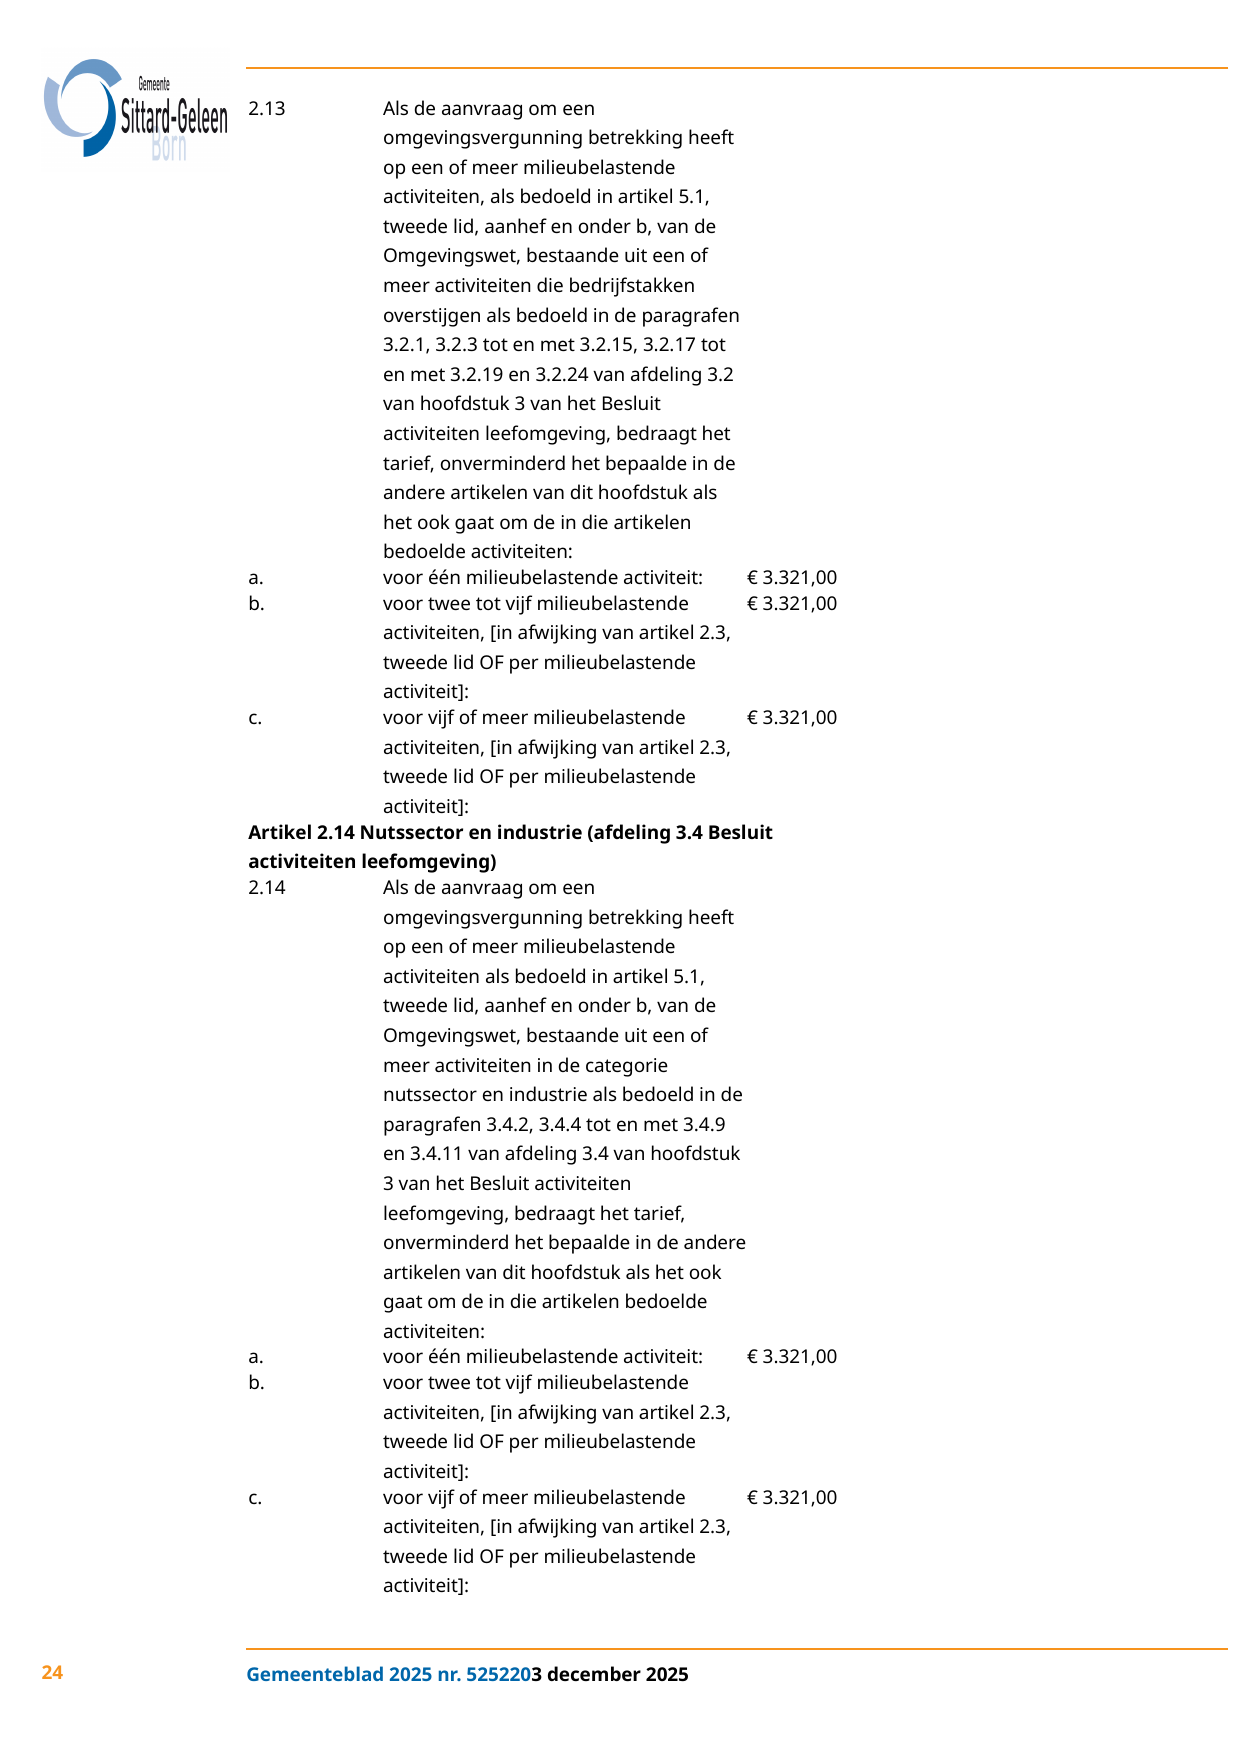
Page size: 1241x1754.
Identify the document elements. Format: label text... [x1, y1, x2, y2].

table_cell voor twee tot vijf milieubelastende activiteiten, [in afwijking van artikel 2.3, tweede lid OF per milieubelastende activiteit]: [383, 1370, 747, 1484]
table_cell € 3.321,00 [747, 590, 882, 704]
table_cell a. [248, 1344, 383, 1369]
table_cell voor vijf of meer milieubelastende activiteiten, [in afwijking van artikel 2.3, tweede lid OF per milieubelastende activiteit]: [383, 705, 747, 819]
table_cell [747, 95, 882, 564]
table_cell € 3.321,00 [747, 1484, 882, 1598]
table_cell c. [248, 705, 383, 819]
table_cell voor één milieubelastende activiteit: [383, 564, 747, 590]
table_cell [747, 874, 882, 1344]
table_cell [882, 564, 1017, 590]
table_cell € 3.321,00 [747, 1344, 882, 1369]
table_cell 2.13 [248, 95, 383, 564]
table_cell [882, 95, 1017, 564]
table_cell voor één milieubelastende activiteit: [383, 1344, 747, 1369]
table_cell a. [248, 564, 383, 590]
table_cell Artikel 2.14 Nutssector en industrie (afdeling 3.4 Besluit activiteiten leefomgeving) [248, 819, 882, 874]
table_cell 2.14 [248, 874, 383, 1344]
table_cell [882, 590, 1017, 704]
table_cell € 3.321,00 [747, 705, 882, 819]
table_cell [882, 705, 1017, 819]
table_cell Als de aanvraag om een omgevingsvergunning betrekking heeft op een of meer milieubelastende activiteiten, als bedoeld in artikel 5.1, tweede lid, aanhef en onder b, van de Omgevingswet, bestaande uit een of meer activiteiten die bedrijfstakken overstijgen als bedoeld in de paragrafen 3.2.1, 3.2.3 tot en met 3.2.15, 3.2.17 tot en met 3.2.19 en 3.2.24 van afdeling 3.2 van hoofdstuk 3 van het Besluit activiteiten leefomgeving, bedraagt het tarief, onverminderd het bepaalde in de andere artikelen van dit hoofdstuk als het ook gaat om de in die artikelen bedoelde activiteiten: [383, 95, 747, 564]
table_cell b. [248, 1370, 383, 1484]
table_cell voor twee tot vijf milieubelastende activiteiten, [in afwijking van artikel 2.3, tweede lid OF per milieubelastende activiteit]: [383, 590, 747, 704]
table_cell [882, 1370, 1017, 1484]
table_cell c. [248, 1484, 383, 1598]
table_cell b. [248, 590, 383, 704]
table_cell € 3.321,00 [747, 564, 882, 590]
table_cell [882, 874, 1017, 1344]
table_cell [882, 1344, 1017, 1369]
table_cell [747, 1370, 882, 1484]
table_cell [882, 1484, 1017, 1598]
picture [41, 47, 231, 172]
table_cell voor vijf of meer milieubelastende activiteiten, [in afwijking van artikel 2.3, tweede lid OF per milieubelastende activiteit]: [383, 1484, 747, 1598]
table_cell Als de aanvraag om een omgevingsvergunning betrekking heeft op een of meer milieubelastende activiteiten als bedoeld in artikel 5.1, tweede lid, aanhef en onder b, van de Omgevingswet, bestaande uit een of meer activiteiten in de categorie nutssector en industrie als bedoeld in de paragrafen 3.4.2, 3.4.4 tot en met 3.4.9 en 3.4.11 van afdeling 3.4 van hoofdstuk 3 van het Besluit activiteiten leefomgeving, bedraagt het tarief, onverminderd het bepaalde in de andere artikelen van dit hoofdstuk als het ook gaat om de in die artikelen bedoelde activiteiten: [383, 874, 747, 1344]
